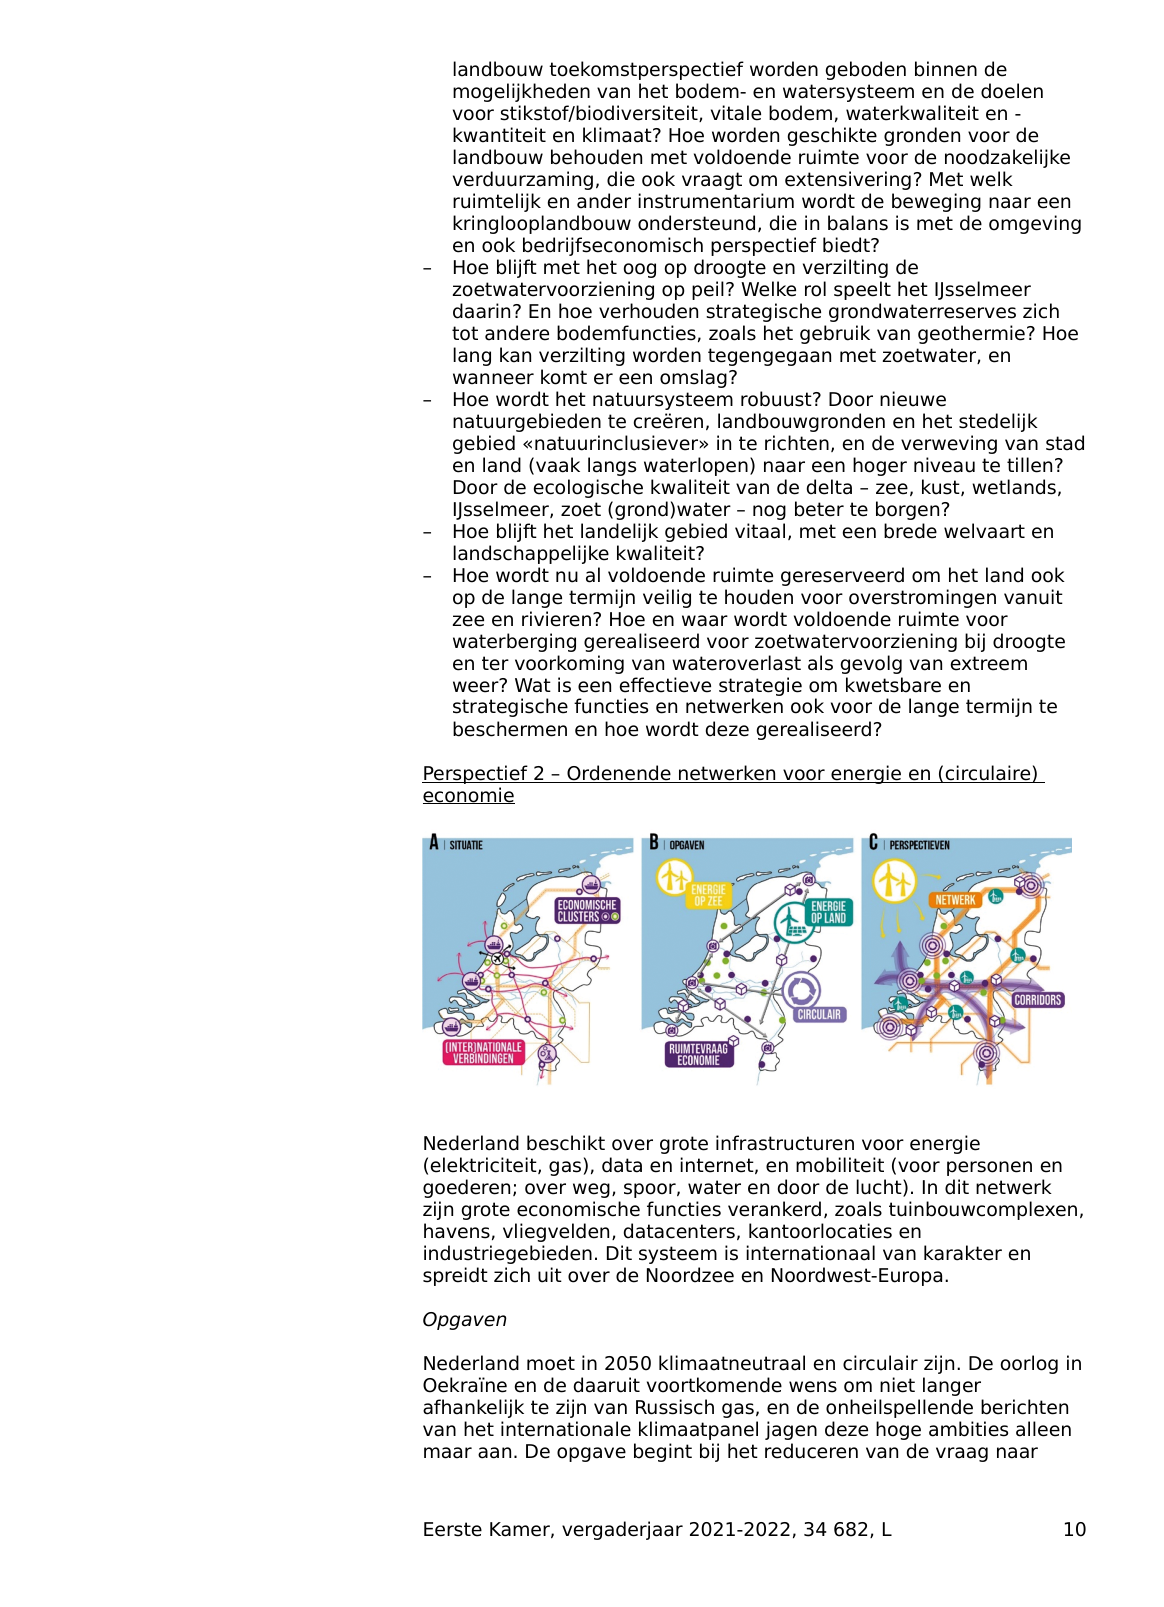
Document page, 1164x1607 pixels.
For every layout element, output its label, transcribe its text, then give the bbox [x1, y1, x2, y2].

subtitle Perspectief 2 – Ordenende netwerken voor energie en (circulaire) economie [422, 763, 1087, 807]
text – Hoe blijft het landelijk gebied vitaal, met een brede welvaart en landschappelijke kwaliteit? [422, 521, 1087, 564]
text – Hoe wordt het natuursysteem robuust? Door nieuwe natuurgebieden te creëren, landbouwgronden en het stedelijk gebied «natuurinclusiever» in te richten, en de verweving van stad en land (vaak langs waterlopen) naar een hoger niveau te tillen? Door de ecologische kwaliteit van de delta – zee, kust, wetlands, IJsselmeer, zoet (grond)water – nog beter te borgen? [422, 389, 1087, 521]
text Nederland beschikt over grote infrastructuren voor energie (elektriciteit, gas), data en internet, en mobiliteit (voor personen en goederen; over weg, spoor, water en door de lucht). In dit netwerk zijn grote economische functies verankerd, zoals tuinbouwcomplexen, havens, vliegvelden, datacenters, kantoorlocaties en industriegebieden. Dit systeem is internationaal van karakter en spreidt zich uit over de Noordzee en Noordwest-Europa. [422, 1133, 1087, 1287]
text – Hoe wordt nu al voldoende ruimte gereserveerd om het land ook op de lange termijn veilig te houden voor overstromingen vanuit zee en rivieren? Hoe en waar wordt voldoende ruimte voor waterberging gerealiseerd voor zoetwatervoorziening bij droogte en ter voorkoming van wateroverlast als gevolg van extreem weer? Wat is een effectieve strategie om kwetsbare en strategische functies en netwerken ook voor de lange termijn te beschermen en hoe wordt deze gerealiseerd? [422, 564, 1087, 740]
text Nederland moet in 2050 klimaatneutraal en circulair zijn. De oorlog in Oekraïne en de daaruit voortkomende wens om niet langer afhankelijk te zijn van Russisch gas, en de onheilspellende berichten van het internationale klimaatpanel jagen deze hoge ambities alleen maar aan. De opgave begint bij het reduceren van de vraag naar [422, 1353, 1087, 1463]
subtitle Opgaven [422, 1309, 1087, 1331]
picture [422, 828, 1072, 1089]
text landbouw toekomstperspectief worden geboden binnen de mogelijkheden van het bodem- en watersysteem en de doelen voor stikstof/biodiversiteit, vitale bodem, waterkwaliteit en -kwantiteit en klimaat? Hoe worden geschikte gronden voor de landbouw behouden met voldoende ruimte voor de noodzakelijke verduurzaming, die ook vraagt om extensivering? Met welk ruimtelijk en ander instrumentarium wordt de beweging naar een kringlooplandbouw ondersteund, die in balans is met de omgeving en ook bedrijfseconomisch perspectief biedt? [422, 59, 1087, 257]
text – Hoe blijft met het oog op droogte en verzilting de zoetwatervoorziening op peil? Welke rol speelt het IJsselmeer daarin? En hoe verhouden strategische grondwaterreserves zich tot andere bodemfuncties, zoals het gebruik van geothermie? Hoe lang kan verzilting worden tegengegaan met zoetwater, en wanneer komt er een omslag? [422, 257, 1087, 389]
